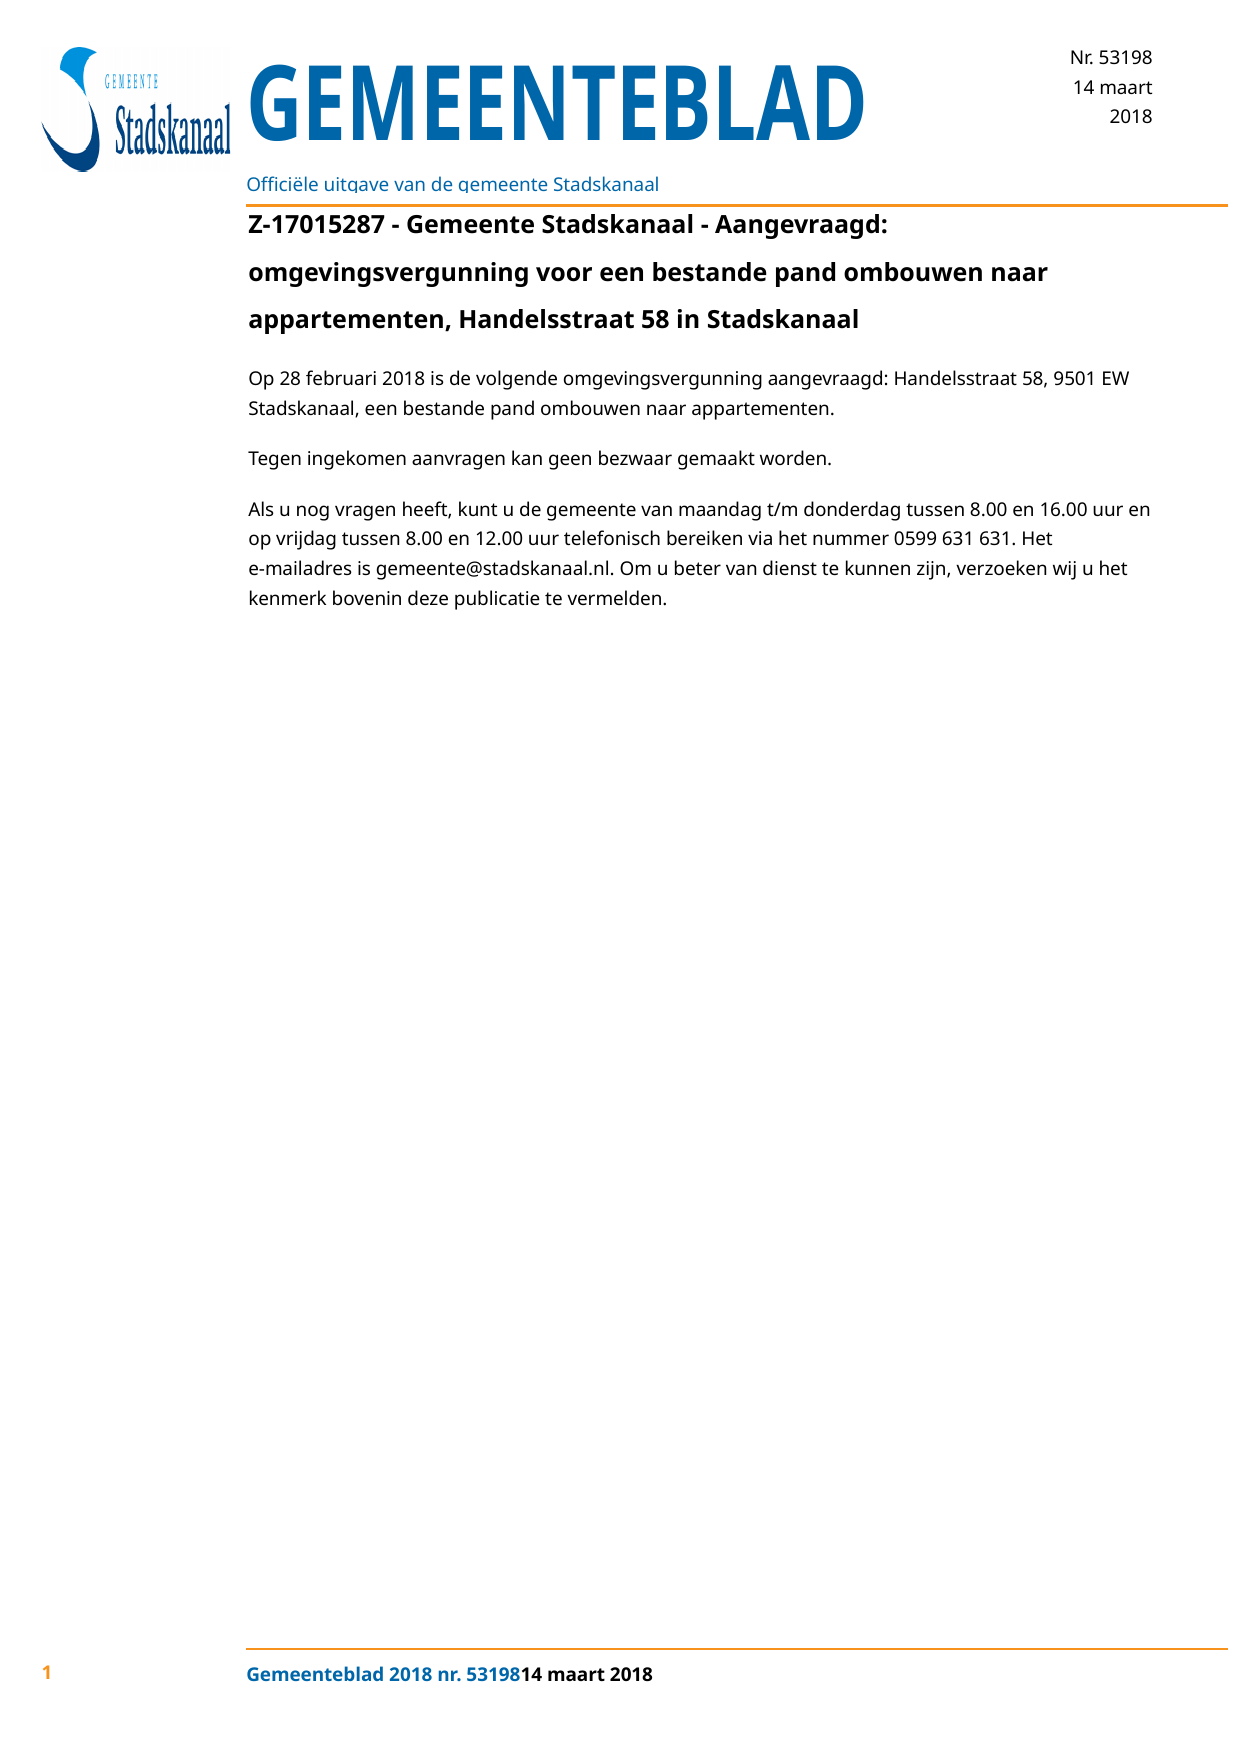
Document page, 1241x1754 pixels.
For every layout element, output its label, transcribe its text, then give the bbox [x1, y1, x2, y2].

picture [41, 47, 231, 172]
text Op 28 februari 2018 is de volgende omgevingsvergunning aangevraagd: Handelsstraat 58, 9501 EW Stadskanaal, een bestande pand ombouwen naar appartementen. [248, 366, 1152, 421]
text Z-17015287 - Gemeente Stadskanaal - Aangevraagd: omgevingsvergunning voor een bestande pand ombouwen naar appartementen, Handelsstraat 58 in Stadskanaal [248, 207, 1152, 336]
text Tegen ingekomen aanvragen kan geen bezwaar gemaakt worden. [248, 446, 1152, 471]
text Als u nog vragen heeft, kunt u de gemeente van maandag t/m donderdag tussen 8.00 en 16.00 uur en op vrijdag tussen 8.00 en 12.00 uur telefonisch bereiken via het nummer 0599 631 631. Het e‑mailadres is gemeente@stadskanaal.nl. Om u beter van dienst te kunnen zijn, verzoeken wij u het kenmerk bovenin deze publicatie te vermelden. [248, 496, 1152, 610]
